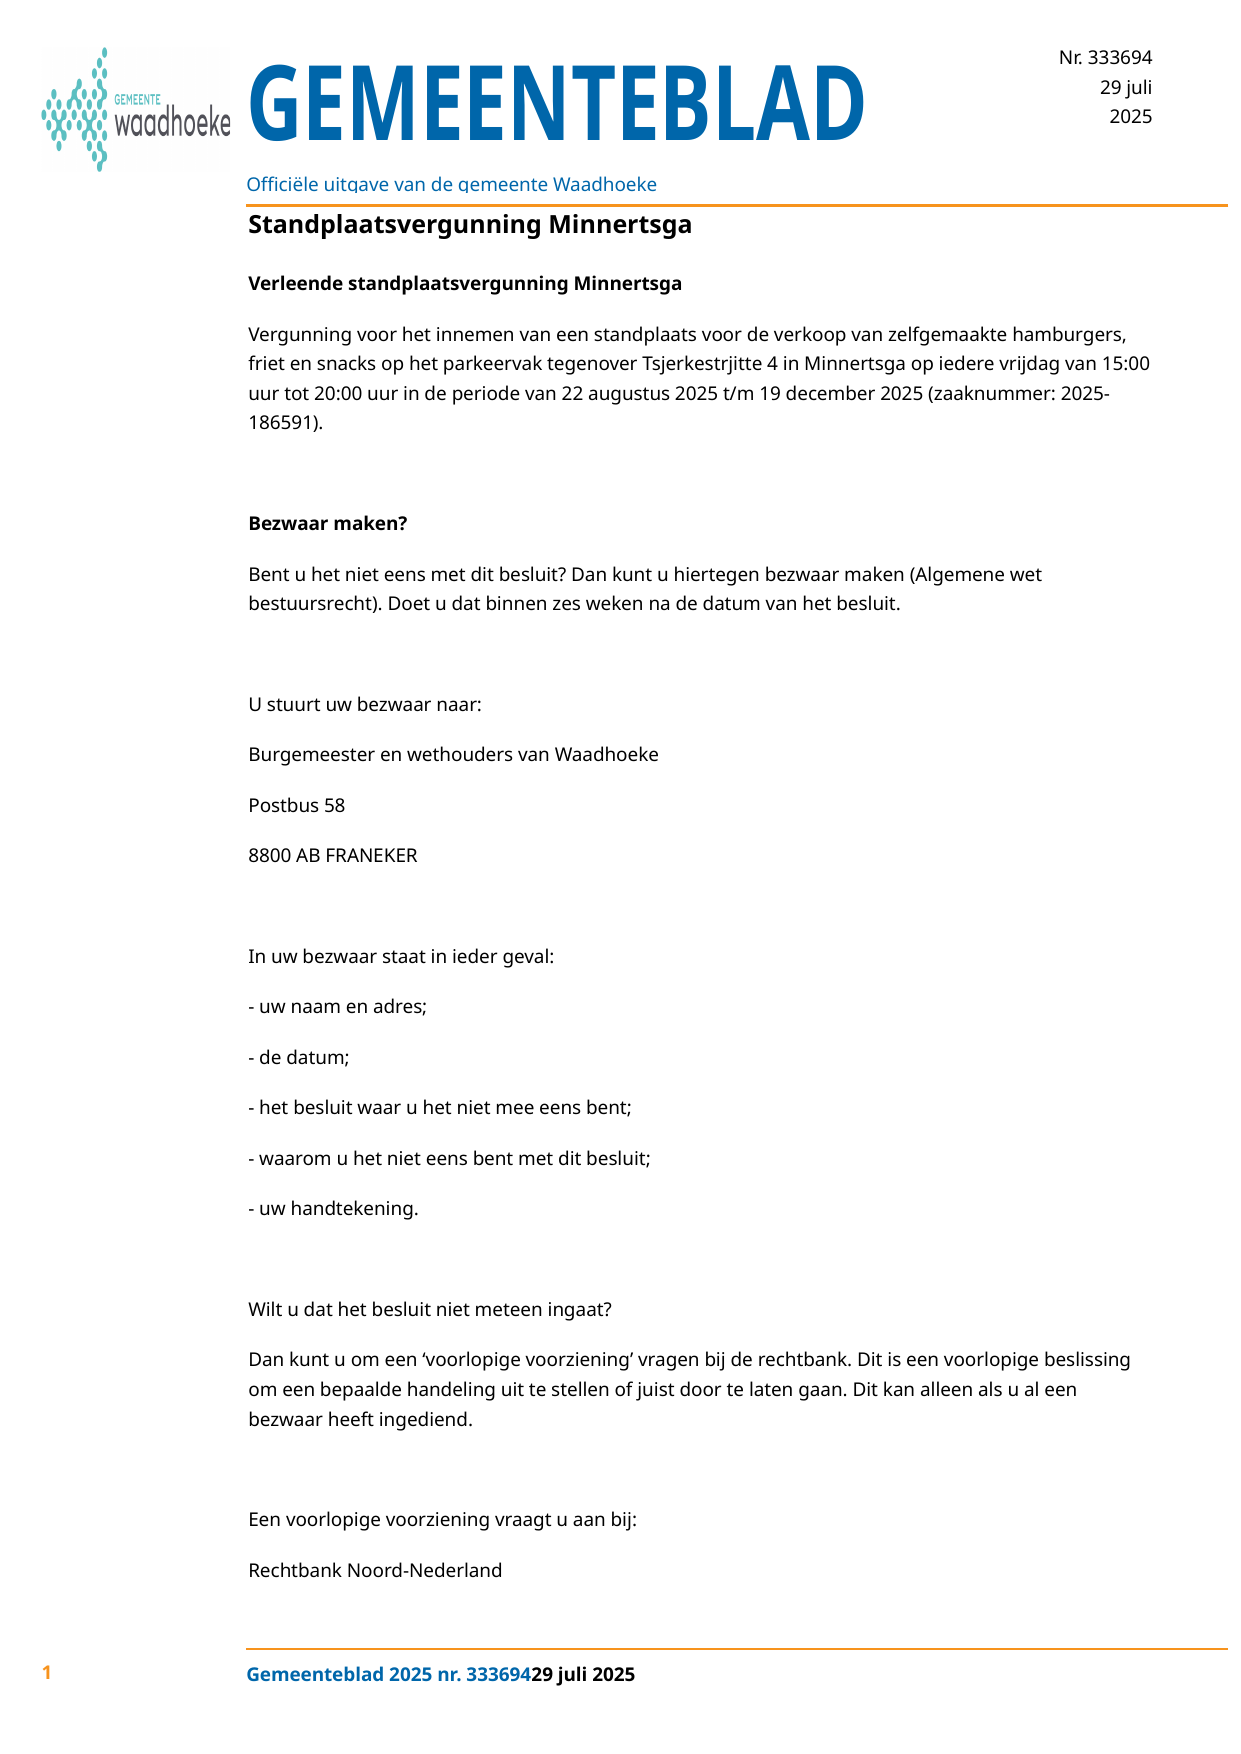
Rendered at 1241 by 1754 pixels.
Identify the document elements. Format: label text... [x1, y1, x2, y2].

text Burgemeester en wethouders van Waadhoeke [248, 742, 1152, 767]
text 8800 AB FRANEKER [248, 842, 1152, 868]
text - uw handtekening. [248, 1195, 1152, 1221]
text U stuurt uw bezwaar naar: [248, 691, 1152, 717]
text Postbus 58 [248, 792, 1152, 818]
text - het besluit waar u het niet mee eens bent; [248, 1094, 1152, 1120]
text Bent u het niet eens met dit besluit? Dan kunt u hiertegen bezwaar maken (Algemene wet bestuursrecht). Doet u dat binnen zes weken na de datum van het besluit. [248, 561, 1152, 616]
text Rechtbank Noord-Nederland [248, 1557, 1152, 1583]
text Vergunning voor het innemen van een standplaats voor de verkoop van zelfgemaakte hamburgers, friet en snacks op het parkeervak tegenover Tsjerkestrjitte 4 in Minnertsga op iedere vrijdag van 15:00 uur tot 20:00 uur in de periode van 22 augustus 2025 t/m 19 december 2025 (zaaknummer: 2025-186591). [248, 321, 1152, 435]
text Wilt u dat het besluit niet meteen ingaat? [248, 1296, 1152, 1322]
picture [41, 47, 231, 172]
text - uw naam en adres; [248, 994, 1152, 1019]
text In uw bezwaar staat in ieder geval: [248, 943, 1152, 969]
text Een voorlopige voorziening vraagt u aan bij: [248, 1507, 1152, 1532]
text - de datum; [248, 1044, 1152, 1070]
text Verleende standplaatsvergunning Minnertsga [248, 270, 1152, 296]
text Standplaatsvergunning Minnertsga [248, 207, 1152, 241]
text - waarom u het niet eens bent met dit besluit; [248, 1145, 1152, 1171]
text Bezwaar maken? [248, 510, 1152, 536]
text Dan kunt u om een ‘voorlopige voorziening’ vragen bij de rechtbank. Dit is een voorlopige beslissing om een bepaalde handeling uit te stellen of juist door te laten gaan. Dit kan alleen als u al een bezwaar heeft ingediend. [248, 1347, 1152, 1431]
